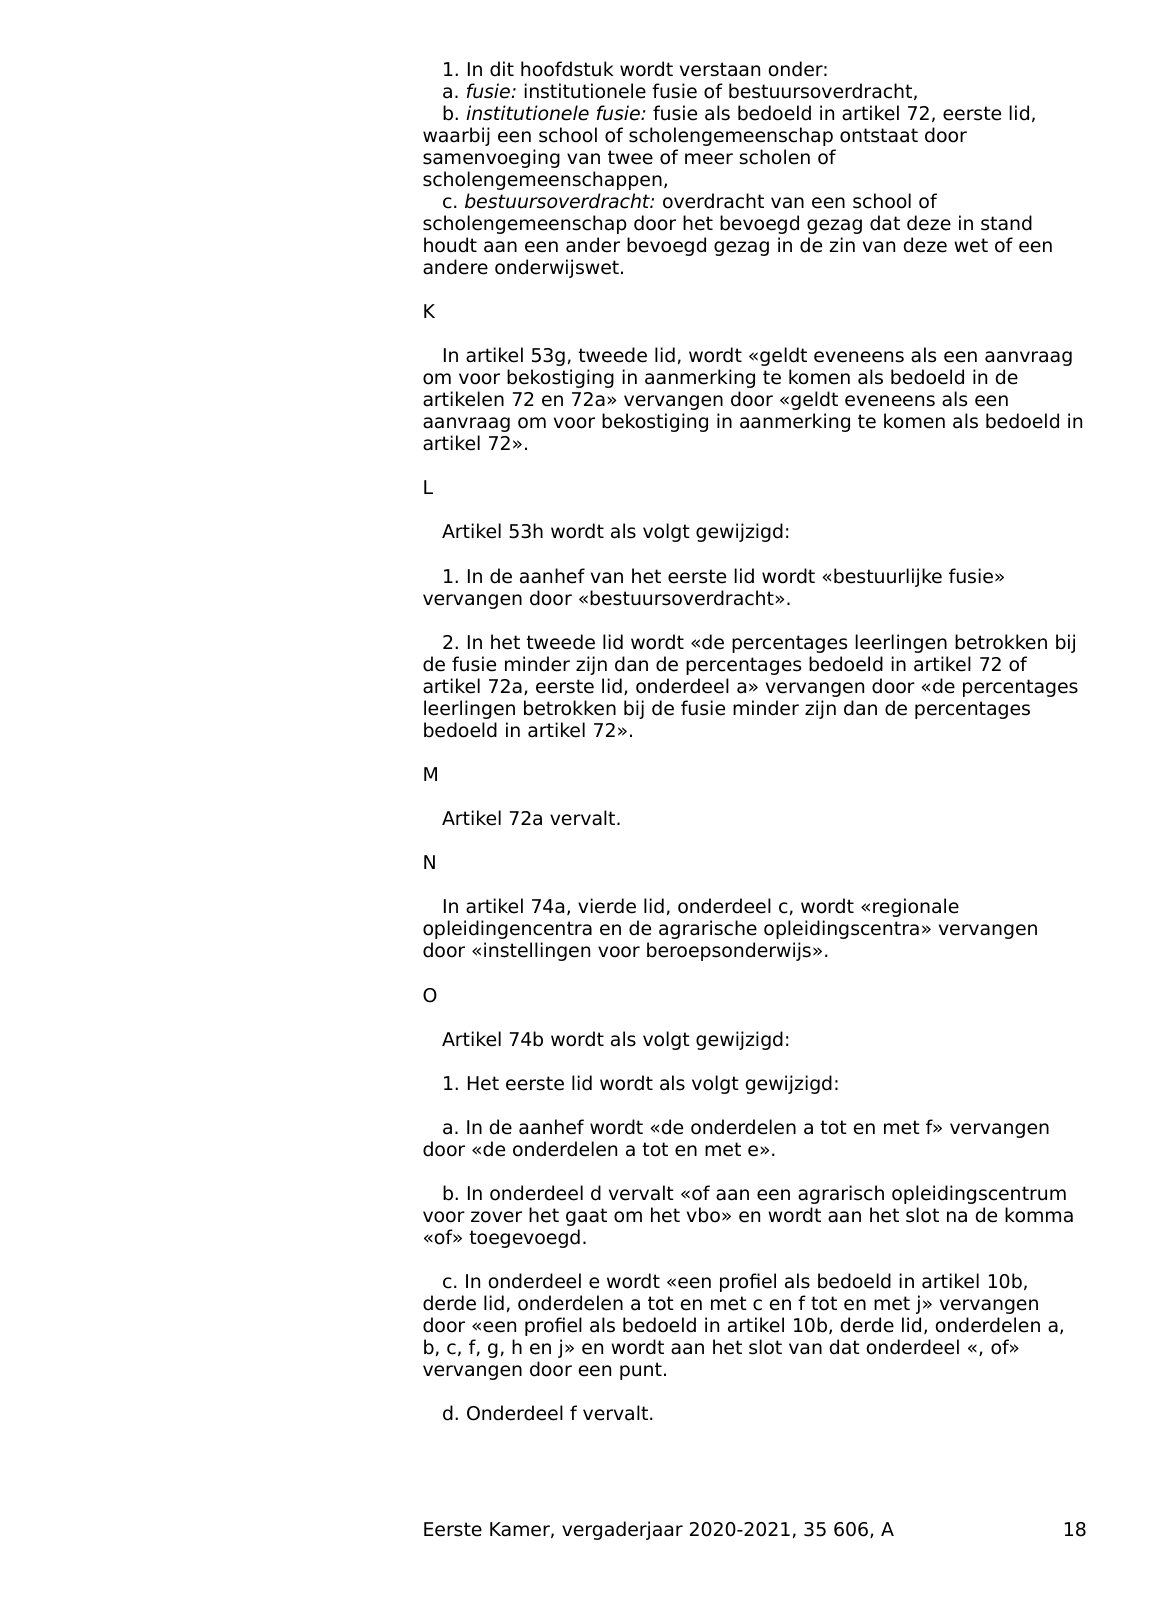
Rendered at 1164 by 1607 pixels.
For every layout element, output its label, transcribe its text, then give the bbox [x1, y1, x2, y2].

text 1. In dit hoofdstuk wordt verstaan onder: [422, 59, 1087, 81]
text c. bestuursoverdracht: overdracht van een school of scholengemeenschap door het bevoegd gezag dat deze in stand houdt aan een ander bevoegd gezag in de zin van deze wet of een andere onderwijswet. [422, 191, 1087, 279]
text N [422, 852, 1087, 874]
text 1. Het eerste lid wordt als volgt gewijzigd: [422, 1073, 1087, 1095]
text a. fusie: institutionele fusie of bestuursoverdracht, [422, 81, 1087, 103]
text d. Onderdeel f vervalt. [422, 1403, 1087, 1425]
text 2. In het tweede lid wordt «de percentages leerlingen betrokken bij de fusie minder zijn dan de percentages bedoeld in artikel 72 of artikel 72a, eerste lid, onderdeel a» vervangen door «de percentages leerlingen betrokken bij de fusie minder zijn dan de percentages bedoeld in artikel 72». [422, 632, 1087, 742]
text Artikel 72a vervalt. [422, 808, 1087, 830]
text Artikel 53h wordt als volgt gewijzigd: [422, 521, 1087, 543]
text M [422, 764, 1087, 786]
text 1. In de aanhef van het eerste lid wordt «bestuurlijke fusie» vervangen door «bestuursoverdracht». [422, 566, 1087, 609]
text b. institutionele fusie: fusie als bedoeld in artikel 72, eerste lid, waarbij een school of scholengemeenschap ontstaat door samenvoeging van twee of meer scholen of scholengemeenschappen, [422, 103, 1087, 191]
text L [422, 477, 1087, 499]
text a. In de aanhef wordt «de onderdelen a tot en met f» vervangen door «de onderdelen a tot en met e». [422, 1117, 1087, 1161]
text Artikel 74b wordt als volgt gewijzigd: [422, 1029, 1087, 1051]
text In artikel 74a, vierde lid, onderdeel c, wordt «regionale opleidingencentra en de agrarische opleidingscentra» vervangen door «instellingen voor beroepsonderwijs». [422, 896, 1087, 962]
text In artikel 53g, tweede lid, wordt «geldt eveneens als een aanvraag om voor bekostiging in aanmerking te komen als bedoeld in de artikelen 72 en 72a» vervangen door «geldt eveneens als een aanvraag om voor bekostiging in aanmerking te komen als bedoeld in artikel 72». [422, 345, 1087, 455]
text K [422, 301, 1087, 323]
text O [422, 984, 1087, 1006]
text c. In onderdeel e wordt «een profiel als bedoeld in artikel 10b, derde lid, onderdelen a tot en met c en f tot en met j» vervangen door «een profiel als bedoeld in artikel 10b, derde lid, onderdelen a, b, c, f, g, h en j» en wordt aan het slot van dat onderdeel «, of» vervangen door een punt. [422, 1271, 1087, 1381]
text b. In onderdeel d vervalt «of aan een agrarisch opleidingscentrum voor zover het gaat om het vbo» en wordt aan het slot na de komma «of» toegevoegd. [422, 1183, 1087, 1249]
